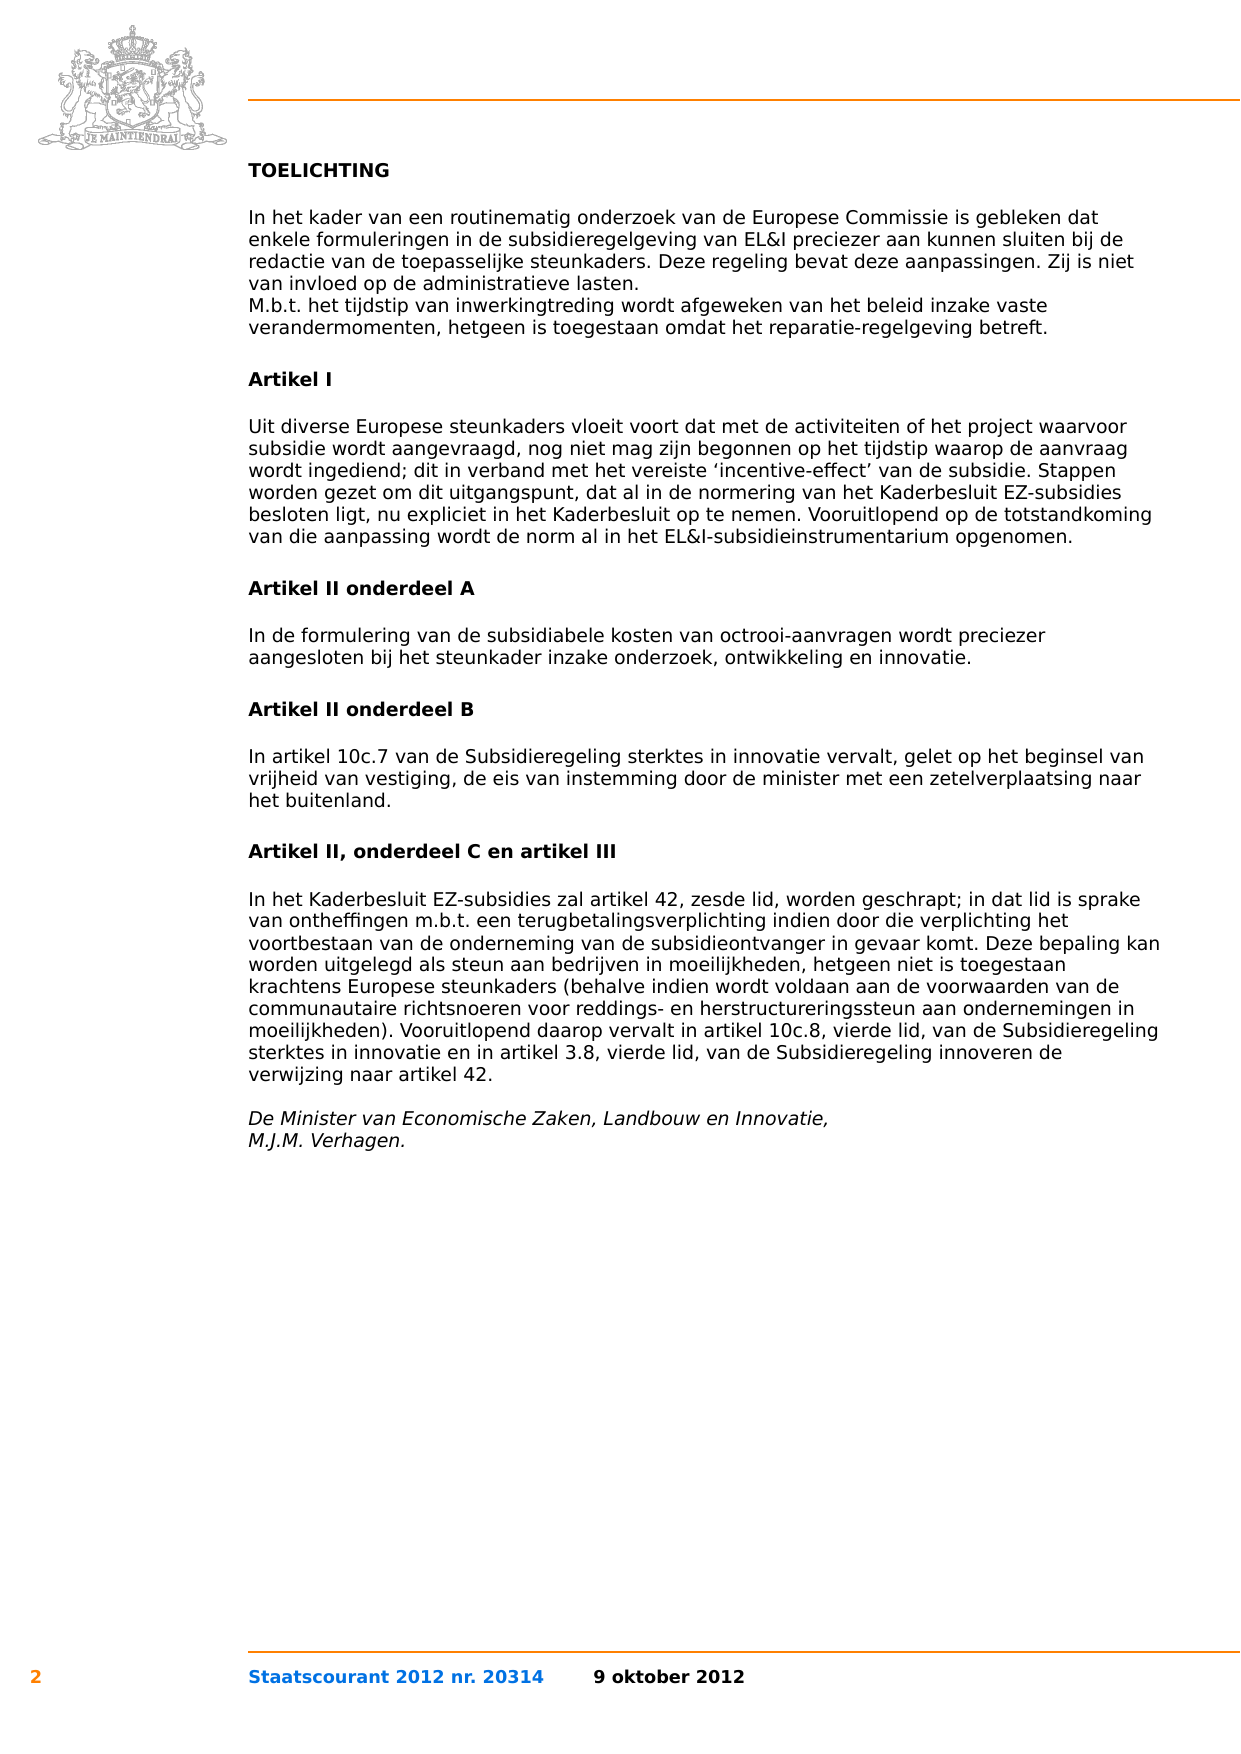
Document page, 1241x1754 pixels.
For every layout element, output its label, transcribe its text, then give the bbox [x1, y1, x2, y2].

subtitle TOELICHTING [248, 160, 1163, 182]
subtitle Artikel II, onderdeel C en artikel III [248, 841, 1163, 863]
text De Minister van Economische Zaken, Landbouw en Innovatie, M.J.M. Verhagen. [248, 1108, 1163, 1152]
subtitle Artikel I [248, 369, 1163, 391]
picture [38, 25, 227, 150]
text In artikel 10c.7 van de Subsidieregeling sterktes in innovatie vervalt, gelet op het beginsel van vrijheid van vestiging, de eis van instemming door de minister met een zetelverplaatsing naar het buitenland. [248, 746, 1163, 811]
text In het kader van een routinematig onderzoek van de Europese Commissie is gebleken dat enkele formuleringen in de subsidieregelgeving van EL&I preciezer aan kunnen sluiten bij de redactie van de toepasselijke steunkaders. Deze regeling bevat deze aanpassingen. Zij is niet van invloed op de administratieve lasten. [248, 207, 1163, 295]
subtitle Artikel II onderdeel B [248, 698, 1163, 721]
text In de formulering van de subsidiabele kosten van octrooi-aanvragen wordt preciezer aangesloten bij het steunkader inzake onderzoek, ontwikkeling en innovatie. [248, 624, 1163, 668]
text M.b.t. het tijdstip van inwerkingtreding wordt afgeweken van het beleid inzake vaste verandermomenten, hetgeen is toegestaan omdat het reparatie-regelgeving betreft. [248, 295, 1163, 339]
text In het Kaderbesluit EZ-subsidies zal artikel 42, zesde lid, worden geschrapt; in dat lid is sprake van ontheffingen m.b.t. een terugbetalingsverplichting indien door die verplichting het voortbestaan van de onderneming van de subsidieontvanger in gevaar komt. Deze bepaling kan worden uitgelegd als steun aan bedrijven in moeilijkheden, hetgeen niet is toegestaan krachtens Europese steunkaders (behalve indien wordt voldaan aan de voorwaarden van de communautaire richtsnoeren voor reddings- en herstructureringssteun aan ondernemingen in moeilijkheden). Vooruitlopend daarop vervalt in artikel 10c.8, vierde lid, van de Subsidieregeling sterktes in innovatie en in artikel 3.8, vierde lid, van de Subsidieregeling innoveren de verwijzing naar artikel 42. [248, 888, 1163, 1086]
subtitle Artikel II onderdeel A [248, 578, 1163, 599]
text Uit diverse Europese steunkaders vloeit voort dat met de activiteiten of het project waarvoor subsidie wordt aangevraagd, nog niet mag zijn begonnen op het tijdstip waarop de aanvraag wordt ingediend; dit in verband met het vereiste ‘incentive-effect’ van de subsidie. Stappen worden gezet om dit uitgangspunt, dat al in de normering van het Kaderbesluit EZ-subsidies besloten ligt, nu expliciet in het Kaderbesluit op te nemen. Vooruitlopend op de totstandkoming van die aanpassing wordt de norm al in het EL&I-subsidieinstrumentarium opgenomen. [248, 416, 1163, 548]
